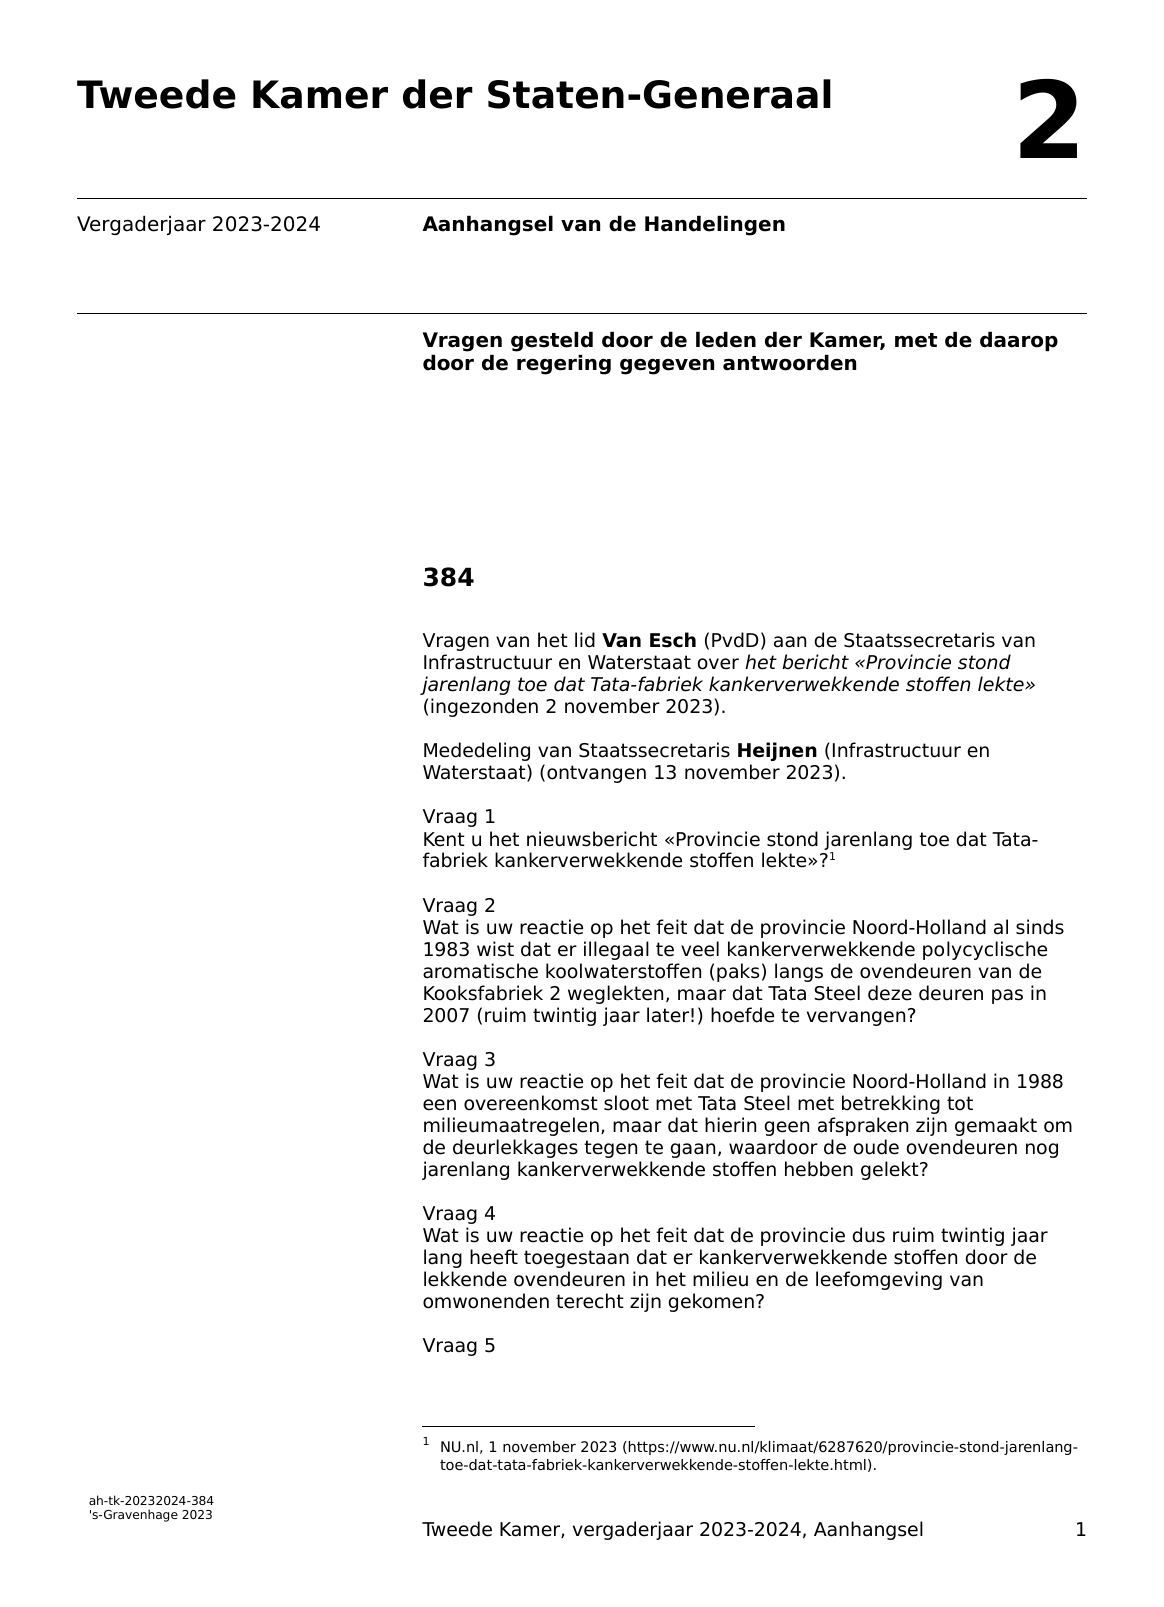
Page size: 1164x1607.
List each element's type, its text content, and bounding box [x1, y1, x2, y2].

text Vragen van het lid Van Esch (PvdD) aan de Staatssecretaris van Infrastructuur en Waterstaat over het bericht «Provincie stond jarenlang toe dat Tata-fabriek kankerverwekkende stoffen lekte» (ingezonden 2 november 2023). [422, 630, 1087, 718]
table_cell [77, 314, 422, 375]
text Wat is uw reactie op het feit dat de provincie dus ruim twintig jaar lang heeft toegestaan dat er kankerverwekkende stoffen door de lekkende ovendeuren in het milieu en de leefomgeving van omwonenden terecht zijn gekomen? [422, 1225, 1087, 1313]
text Vraag 3 [422, 1049, 1087, 1071]
text ah-tk-20232024-384 [88, 1494, 323, 1508]
text NU.nl, 1 november 2023 (https://www.nu.nl/klimaat/6287620/provincie-stond-jarenlang-toe-dat-tata-fabriek-kankerverwekkende-stoffen-lekte.html). [422, 1435, 1087, 1474]
text Kent u het nieuwsbericht «Provincie stond jarenlang toe dat Tata-fabriek kankerverwekkende stoffen lekte»? [422, 828, 1087, 872]
table_header Tweede Kamer der Staten-Generaal [77, 59, 886, 198]
text Vraag 5 [422, 1335, 1087, 1357]
text Vraag 4 [422, 1203, 1087, 1225]
text Wat is uw reactie op het feit dat de provincie Noord-Holland al sinds 1983 wist dat er illegaal te veel kankerverwekkende po­ly­cy­cli­sche aro­ma­ti­sche kool­wa­ter­stoffen (paks) langs de ovendeuren van de Kooksfabriek 2 weglekten, maar dat Tata Steel deze deuren pas in 2007 (ruim twintig jaar later!) hoefde te vervangen? [422, 917, 1087, 1026]
table_cell Aanhangsel van de Handelingen [422, 199, 1087, 313]
text 384 [422, 563, 1087, 592]
text Wat is uw reactie op het feit dat de provincie Noord-Holland in 1988 een overeenkomst sloot met Tata Steel met betrekking tot milieumaatregelen, maar dat hierin geen afspraken zijn gemaakt om de deurlekkages tegen te gaan, waardoor de oude ovendeuren nog jarenlang kankerverwekkende stoffen hebben gelekt? [422, 1071, 1087, 1181]
text Vraag 1 [422, 806, 1087, 828]
table_cell Vragen gesteld door de leden der Kamer, met de daarop door de regering gegeven antwoorden [422, 314, 1087, 375]
text 's-Gravenhage 2023 [88, 1508, 323, 1522]
table_cell Vergaderjaar 2023-2024 [77, 199, 422, 313]
table_header 2 [886, 59, 1087, 198]
text Vraag 2 [422, 894, 1087, 917]
text Mededeling van Staatssecretaris Heijnen (Infrastructuur en Waterstaat) (ontvangen 13 november 2023). [422, 740, 1087, 784]
